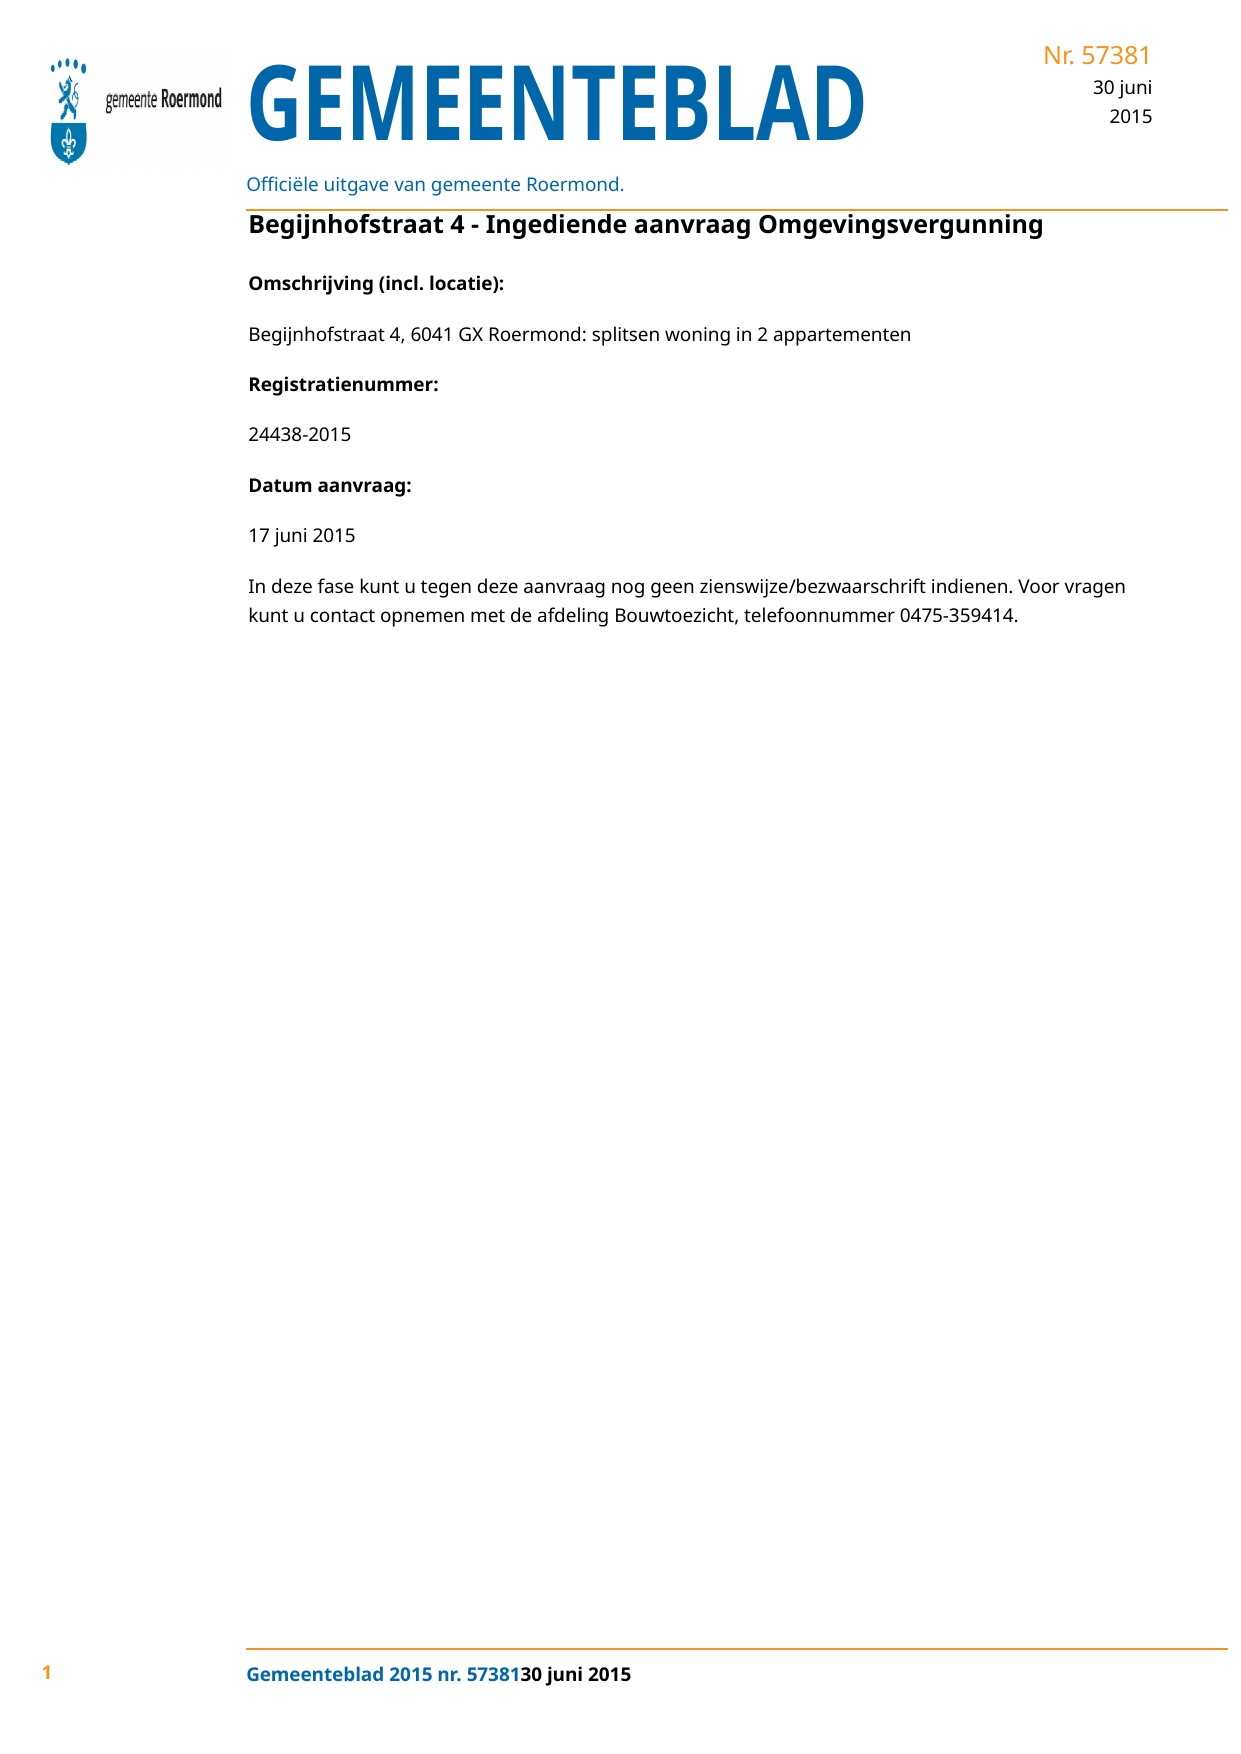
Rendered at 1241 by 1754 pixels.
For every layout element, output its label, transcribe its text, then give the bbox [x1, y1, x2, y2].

text 17 juni 2015 [248, 522, 1152, 548]
text 24438-2015 [248, 422, 1152, 447]
picture [41, 47, 231, 172]
text In deze fase kunt u tegen deze aanvraag nog geen zienswijze/bezwaarschrift indienen. Voor vragen kunt u contact opnemen met de afdeling Bouwtoezicht, telefoonnummer 0475-359414. [248, 573, 1152, 628]
text Registratienummer: [248, 371, 1152, 397]
text Begijnhofstraat 4 - Ingediende aanvraag Omgevingsvergunning [248, 211, 1152, 241]
text Begijnhofstraat 4, 6041 GX Roermond: splitsen woning in 2 appartementen [248, 321, 1152, 346]
text Datum aanvraag: [248, 472, 1152, 498]
text Omschrijving (incl. locatie): [248, 270, 1152, 296]
